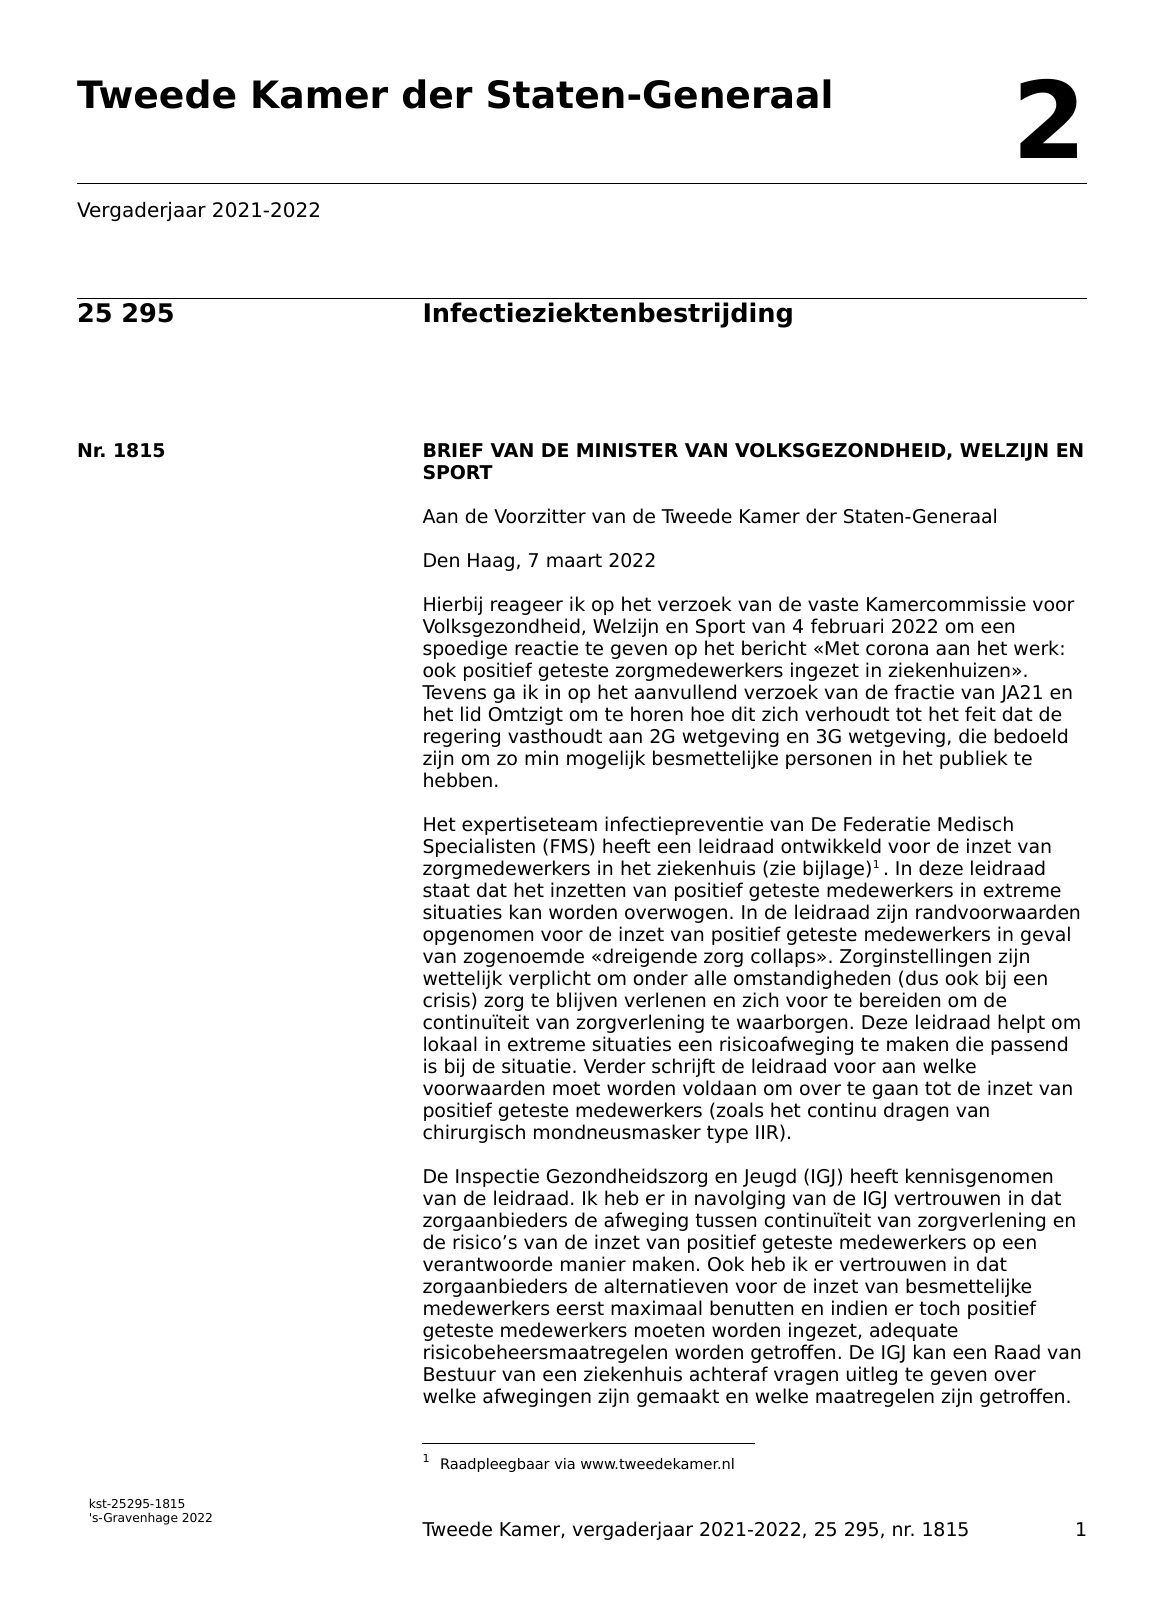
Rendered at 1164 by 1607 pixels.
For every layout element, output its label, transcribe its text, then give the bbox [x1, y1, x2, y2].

table_header Tweede Kamer der Staten-Generaal [77, 59, 886, 183]
table_cell Vergaderjaar 2021-2022 [77, 184, 1087, 298]
text Den Haag, 7 maart 2022 [422, 550, 1087, 572]
subtitle Nr. 1815 BRIEF VAN DE MINISTER VAN VOLKSGEZONDHEID, WELZIJN EN SPORT [77, 440, 1087, 484]
text De Inspectie Gezondheidszorg en Jeugd (IGJ) heeft kennisgenomen van de leidraad. Ik heb er in navolging van de IGJ vertrouwen in dat zorgaanbieders de afweging tussen continuïteit van zorgverlening en de risico’s van de inzet van positief geteste medewerkers op een verantwoorde manier maken. Ook heb ik er vertrouwen in dat zorgaanbieders de alternatieven voor de inzet van besmettelijke medewerkers eerst maximaal benutten en indien er toch positief geteste medewerkers moeten worden ingezet, adequate risicobeheersmaatregelen worden getroffen. De IGJ kan een Raad van Bestuur van een ziekenhuis achteraf vragen uitleg te geven over welke afwegingen zijn gemaakt en welke maatregelen zijn getroffen. [422, 1166, 1087, 1408]
subtitle 25 295 Infectieziektenbestrijding [77, 299, 1087, 329]
table_header 2 [886, 59, 1087, 183]
text Aan de Voorzitter van de Tweede Kamer der Staten-Generaal [422, 506, 1087, 528]
text kst-25295-1815 [88, 1497, 323, 1511]
text Tevens ga ik in op het aanvullend verzoek van de fractie van JA21 en het lid Omtzigt om te horen hoe dit zich verhoudt tot het feit dat de regering vasthoudt aan 2G wetgeving en 3G wetgeving, die bedoeld zijn om zo min mogelijk besmettelijke personen in het publiek te hebben. [422, 682, 1087, 792]
text Het expertiseteam infectiepreventie van De Federatie Medisch Specialisten (FMS) heeft een leidraad ontwikkeld voor de inzet van zorgmedewerkers in het ziekenhuis (zie bijlage). In deze leidraad staat dat het inzetten van positief geteste medewerkers in extreme situaties kan worden overwogen. In de leidraad zijn randvoorwaarden opgenomen voor de inzet van positief geteste medewerkers in geval van zogenoemde «dreigende zorg collaps». Zorginstellingen zijn wettelijk verplicht om onder alle omstandigheden (dus ook bij een crisis) zorg te blijven verlenen en zich voor te bereiden om de continuïteit van zorgverlening te waarborgen. Deze leidraad helpt om lokaal in extreme situaties een risicoafweging te maken die passend is bij de situatie. Verder schrijft de leidraad voor aan welke voorwaarden moet worden voldaan om over te gaan tot de inzet van positief geteste medewerkers (zoals het continu dragen van chirurgisch mondneusmasker type IIR). [422, 814, 1087, 1144]
text 's-Gravenhage 2022 [88, 1511, 323, 1525]
text Raadpleegbaar via www.tweedekamer.nl [422, 1452, 1087, 1474]
text Hierbij reageer ik op het verzoek van de vaste Kamercommissie voor Volksgezondheid, Welzijn en Sport van 4 februari 2022 om een spoedige reactie te geven op het bericht «Met corona aan het werk: ook positief geteste zorgmedewerkers ingezet in ziekenhuizen». [422, 594, 1087, 682]
